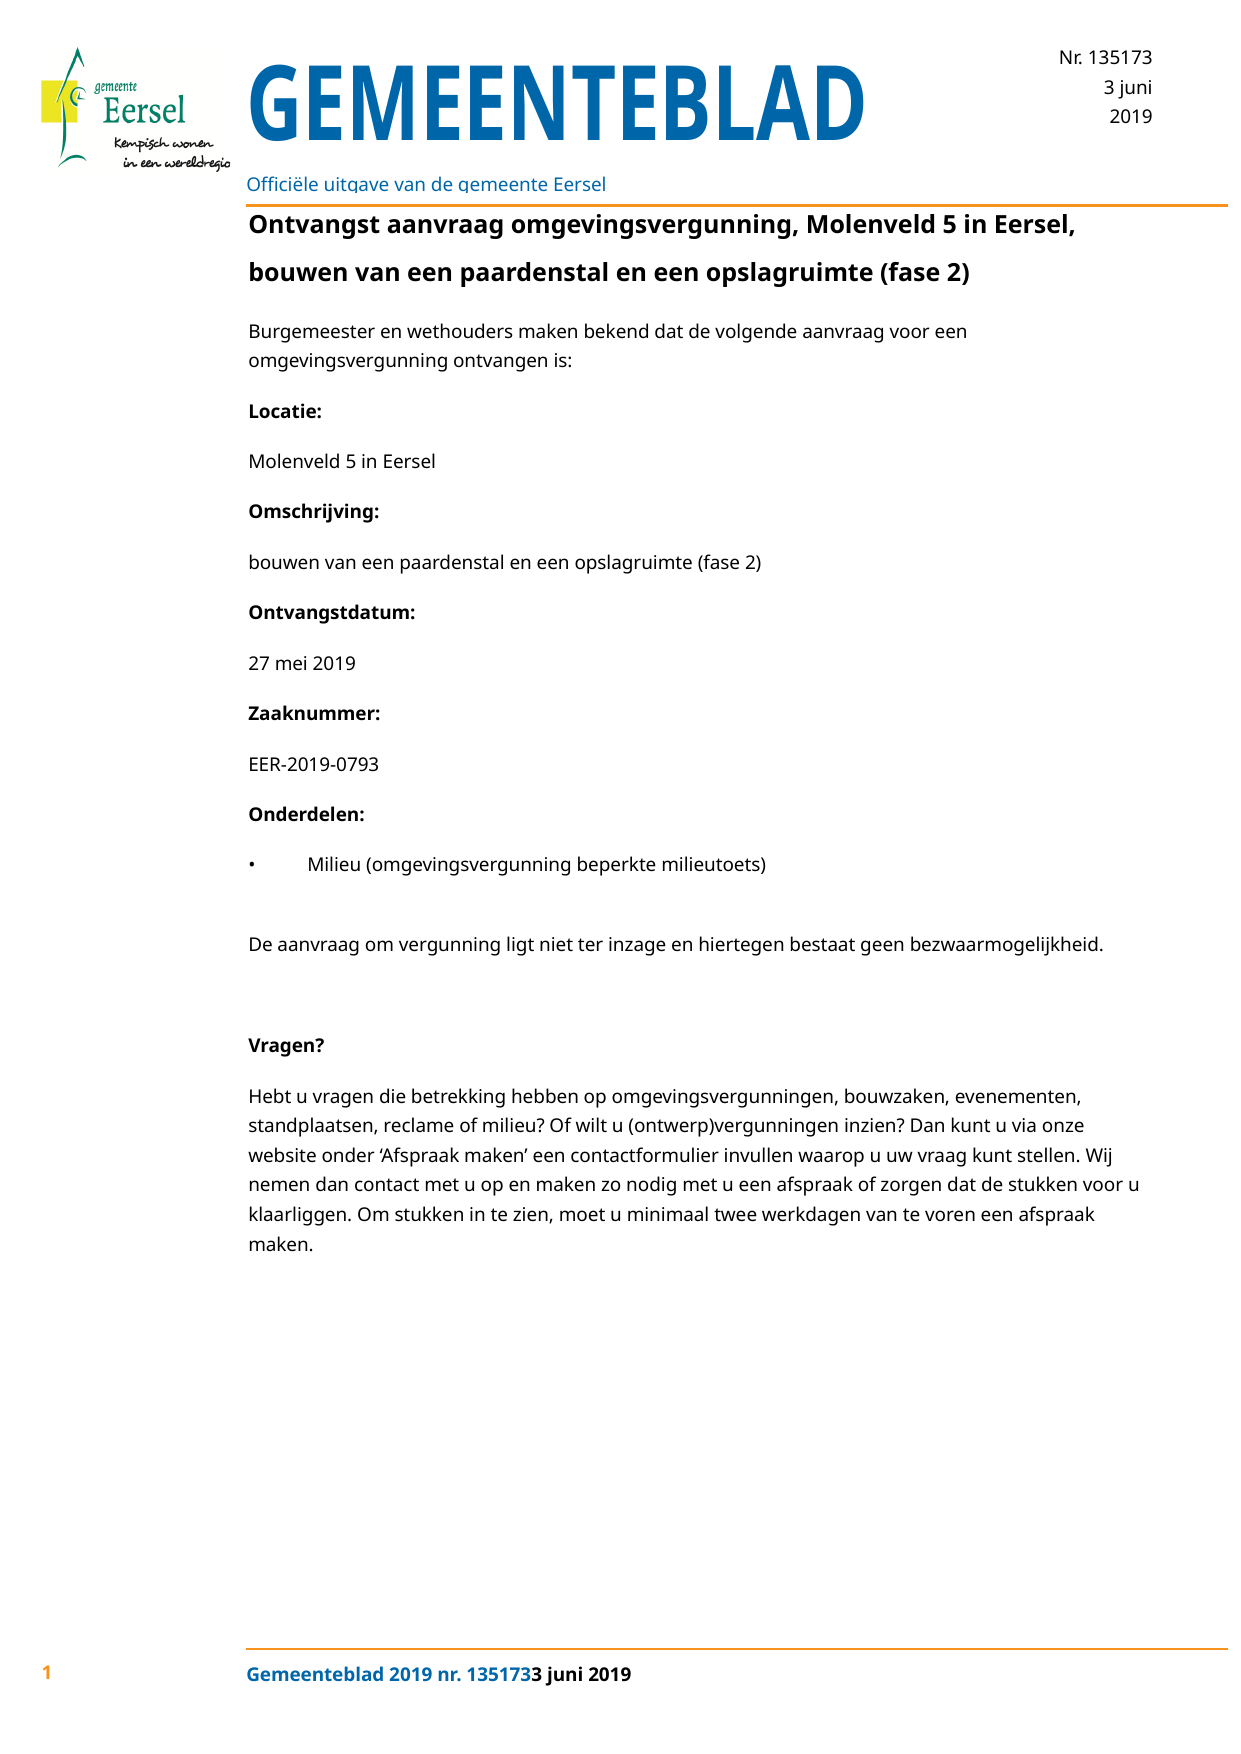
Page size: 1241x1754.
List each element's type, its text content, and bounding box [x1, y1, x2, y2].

list Milieu (omgevingsvergunning beperkte milieutoets) [248, 852, 1152, 877]
text Zaaknummer: [248, 700, 1152, 726]
text Vragen? [248, 1032, 1152, 1058]
text bouwen van een paardenstal en een opslagruimte (fase 2) [248, 549, 1152, 575]
text Omschrijving: [248, 499, 1152, 524]
text Hebt u vragen die betrekking hebben op omgevingsvergunningen, bouwzaken, evenementen, standplaatsen, reclame of milieu? Of wilt u (ontwerp)vergunningen inzien? Dan kunt u via onze website onder ‘Afspraak maken’ een contactformulier invullen waarop u uw vraag kunt stellen. Wij nemen dan contact met u op en maken zo nodig met u een afspraak of zorgen dat de stukken voor u klaarliggen. Om stukken in te zien, moet u minimaal twee werkdagen van te voren een afspraak maken. [248, 1083, 1152, 1257]
text Ontvangst aanvraag omgevingsvergunning, Molenveld 5 in Eersel, bouwen van een paardenstal en een opslagruimte (fase 2) [248, 207, 1152, 288]
text 27 mei 2019 [248, 650, 1152, 676]
text De aanvraag om vergunning ligt niet ter inzage en hiertegen bestaat geen bezwaarmogelijkheid. [248, 932, 1152, 957]
text Molenveld 5 in Eersel [248, 448, 1152, 474]
text Onderdelen: [248, 801, 1152, 827]
text EER-2019-0793 [248, 751, 1152, 777]
text Burgemeester en wethouders maken bekend dat de volgende aanvraag voor een omgevingsvergunning ontvangen is: [248, 318, 1152, 373]
text Locatie: [248, 398, 1152, 424]
text Ontvangstdatum: [248, 599, 1152, 625]
picture [41, 47, 231, 172]
